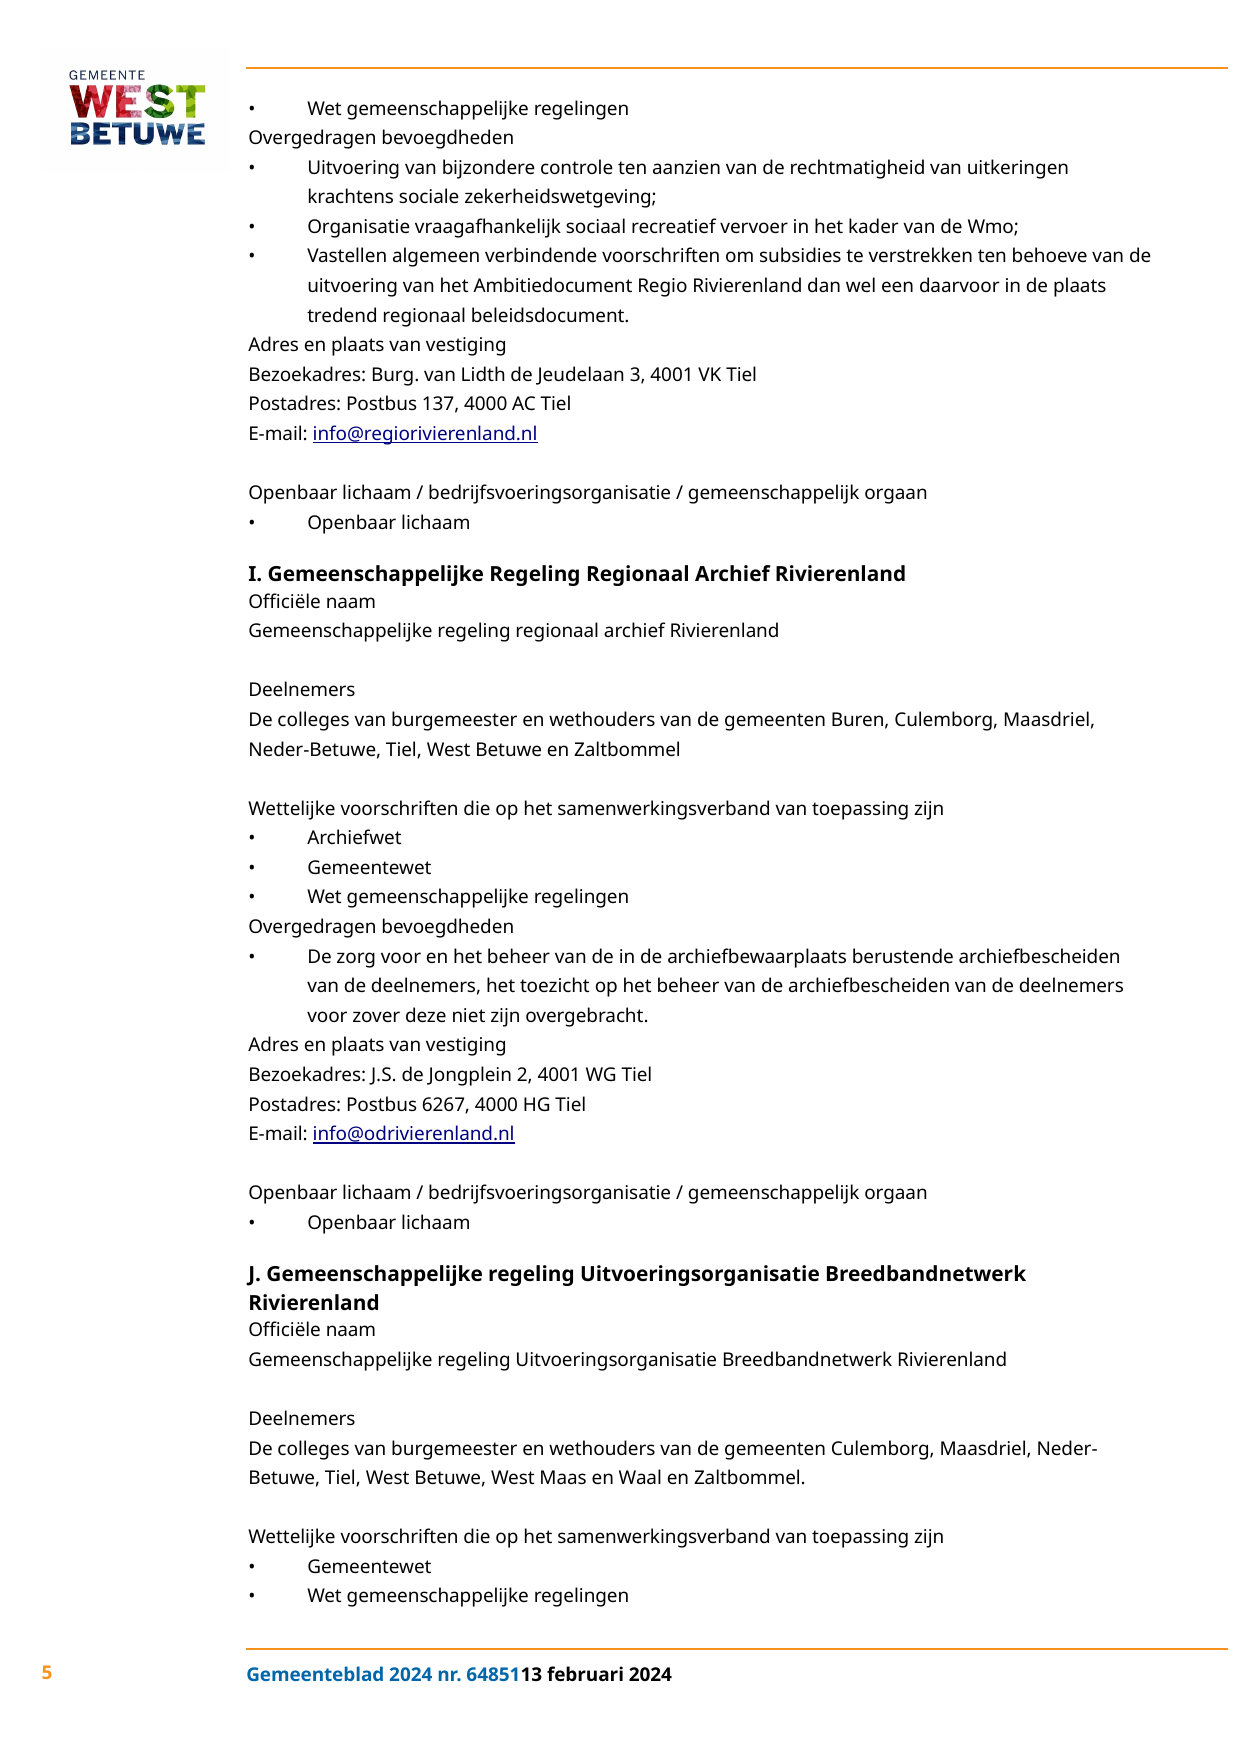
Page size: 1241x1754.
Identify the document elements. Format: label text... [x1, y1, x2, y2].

text Bezoekadres: J.S. de Jongplein 2, 4001 WG Tiel [248, 1061, 1152, 1087]
text Deelnemers [248, 1405, 1152, 1431]
list Wet gemeenschappelijke regelingen [248, 95, 1152, 121]
text Adres en plaats van vestiging [248, 1032, 1152, 1057]
text Postadres: Postbus 6267, 4000 HG Tiel [248, 1091, 1152, 1116]
list Archiefwet [248, 824, 1152, 850]
list De zorg voor en het beheer van de in de archiefbewaarplaats berustende archiefbescheiden van de deelnemers, het toezicht op het beheer van de archiefbescheiden van de deelnemers voor zover deze niet zijn overgebracht. [248, 943, 1152, 1028]
list Organisatie vraagafhankelijk sociaal recreatief vervoer in het kader van de Wmo; [248, 213, 1152, 239]
text De colleges van burgemeester en wethouders van de gemeenten Buren, Culemborg, Maasdriel, Neder-Betuwe, Tiel, West Betuwe en Zaltbommel [248, 706, 1152, 761]
text Wettelijke voorschriften die op het samenwerkingsverband van toepassing zijn [248, 795, 1152, 821]
list Uitvoering van bijzondere controle ten aanzien van de rechtmatigheid van uitkeringen krachtens sociale zekerheidswetgeving; [248, 154, 1152, 209]
picture [41, 47, 231, 172]
text Deelnemers [248, 677, 1152, 702]
text E-mail: info@regiorivierenland.nl [248, 420, 1152, 446]
text Officiële naam [248, 588, 1152, 613]
text Openbaar lichaam / bedrijfsvoeringsorganisatie / gemeenschappelijk orgaan [248, 479, 1152, 505]
text Openbaar lichaam / bedrijfsvoeringsorganisatie / gemeenschappelijk orgaan [248, 1179, 1152, 1205]
text Adres en plaats van vestiging [248, 331, 1152, 357]
text De colleges van burgemeester en wethouders van de gemeenten Culemborg, Maasdriel, Neder-Betuwe, Tiel, West Betuwe, West Maas en Waal en Zaltbommel. [248, 1435, 1152, 1490]
text J. Gemeenschappelijke regeling Uitvoeringsorganisatie Breedbandnetwerk Rivierenland [248, 1259, 1152, 1316]
list Openbaar lichaam [248, 1209, 1152, 1235]
text Gemeenschappelijke regeling Uitvoeringsorganisatie Breedbandnetwerk Rivierenland [248, 1346, 1152, 1372]
text E-mail: info@odrivierenland.nl [248, 1120, 1152, 1146]
text Gemeenschappelijke regeling regionaal archief Rivierenland [248, 617, 1152, 643]
text Bezoekadres: Burg. van Lidth de Jeudelaan 3, 4001 VK Tiel [248, 361, 1152, 387]
list Wet gemeenschappelijke regelingen [248, 884, 1152, 909]
text I. Gemeenschappelijke Regeling Regionaal Archief Rivierenland [248, 559, 1152, 588]
text Officiële naam [248, 1316, 1152, 1342]
list Gemeentewet [248, 854, 1152, 880]
text Wettelijke voorschriften die op het samenwerkingsverband van toepassing zijn [248, 1523, 1152, 1549]
list Gemeentewet [248, 1553, 1152, 1579]
text Overgedragen bevoegdheden [248, 124, 1152, 150]
list Openbaar lichaam [248, 509, 1152, 535]
list Wet gemeenschappelijke regelingen [248, 1583, 1152, 1608]
text Overgedragen bevoegdheden [248, 913, 1152, 939]
text Postadres: Postbus 137, 4000 AC Tiel [248, 391, 1152, 416]
list Vastellen algemeen verbindende voorschriften om subsidies te verstrekken ten behoeve van de uitvoering van het Ambitiedocument Regio Rivierenland dan wel een daarvoor in de plaats tredend regionaal beleidsdocument. [248, 243, 1152, 328]
